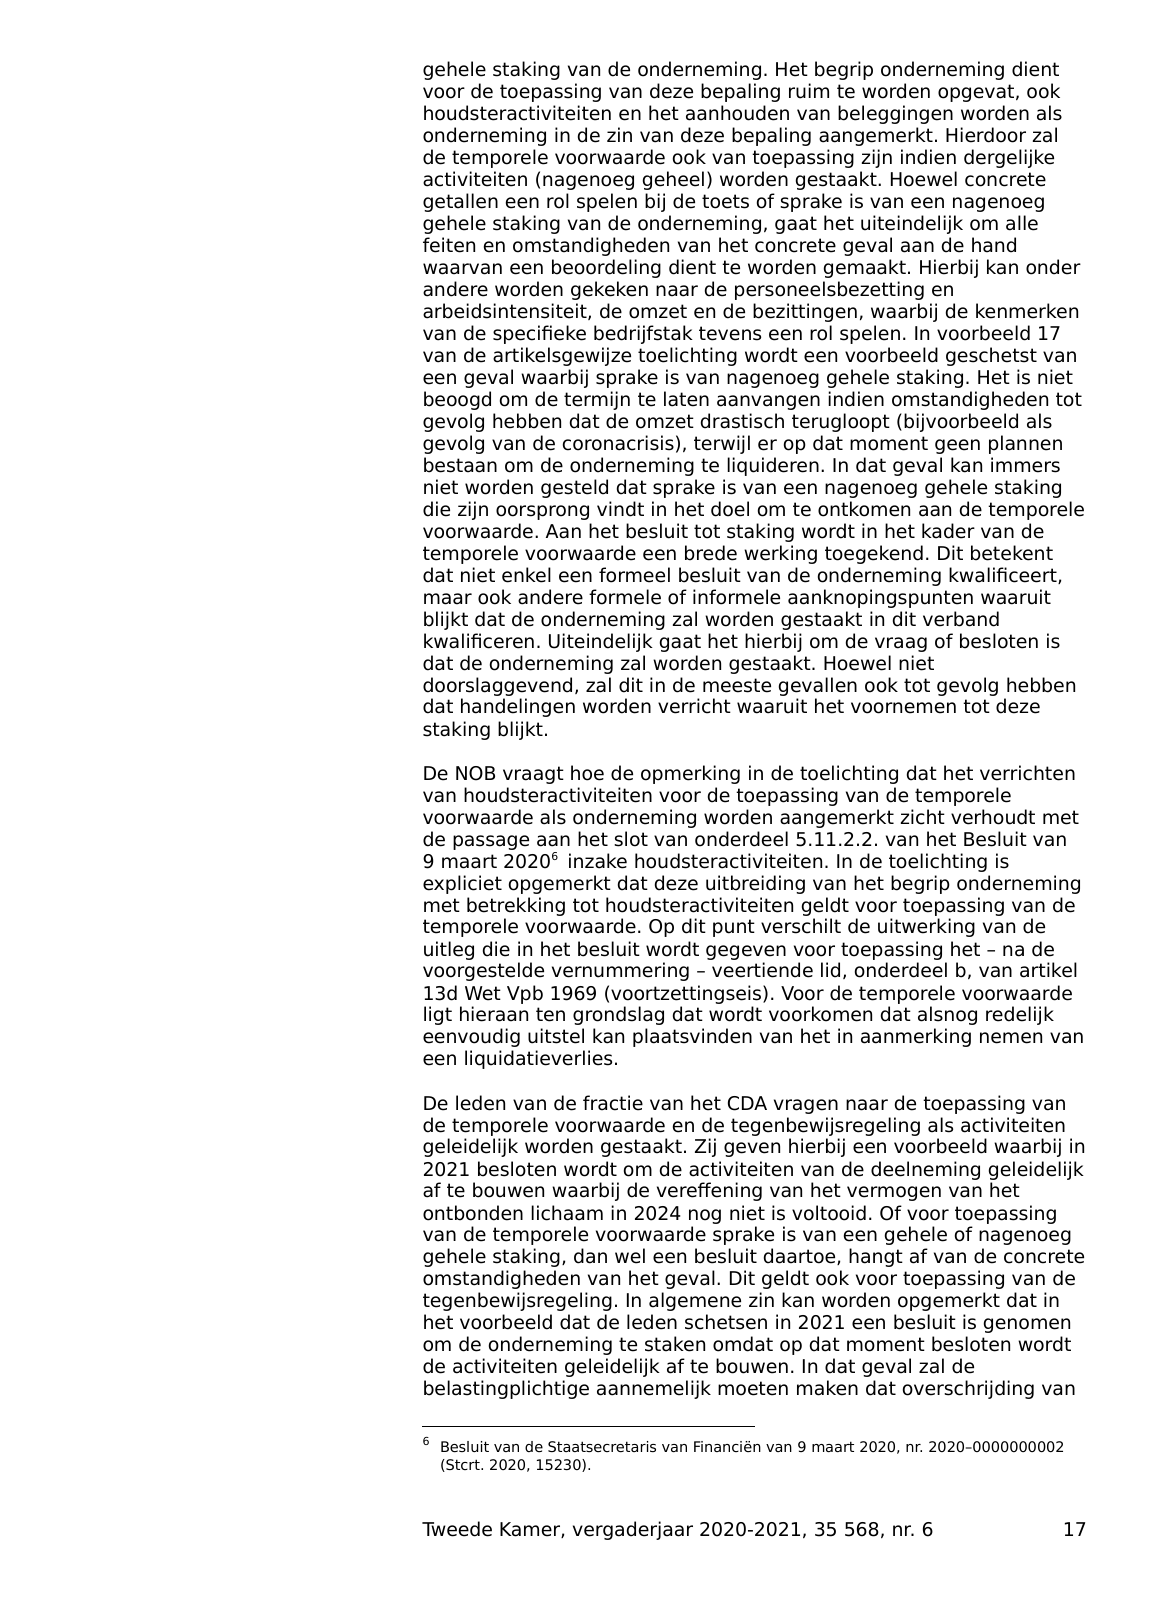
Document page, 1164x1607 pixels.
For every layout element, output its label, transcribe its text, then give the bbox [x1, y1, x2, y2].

text De leden van de fractie van het CDA vragen naar de toepassing van de temporele voorwaarde en de tegenbewijsregeling als activiteiten geleidelijk worden gestaakt. Zij geven hierbij een voorbeeld waarbij in 2021 besloten wordt om de activiteiten van de deelneming geleidelijk af te bouwen waarbij de vereffening van het vermogen van het ontbonden lichaam in 2024 nog niet is voltooid. Of voor toepassing van de temporele voorwaarde sprake is van een gehele of nagenoeg gehele staking, dan wel een besluit daartoe, hangt af van de concrete omstandigheden van het geval. Dit geldt ook voor toepassing van de tegenbewijsregeling. In algemene zin kan worden opgemerkt dat in het voorbeeld dat de leden schetsen in 2021 een besluit is genomen om de onderneming te staken omdat op dat moment besloten wordt de activiteiten geleidelijk af te bouwen. In dat geval zal de belastingplichtige aannemelijk moeten maken dat overschrijding van [422, 1092, 1087, 1400]
text gehele staking van de onderneming. Het begrip onderneming dient voor de toepassing van deze bepaling ruim te worden opgevat, ook houdsteractiviteiten en het aanhouden van beleggingen worden als onderneming in de zin van deze bepaling aangemerkt. Hierdoor zal de temporele voorwaarde ook van toepassing zijn indien dergelijke activiteiten (nagenoeg geheel) worden gestaakt. Hoewel concrete getallen een rol spelen bij de toets of sprake is van een nagenoeg gehele staking van de onderneming, gaat het uiteindelijk om alle feiten en omstandigheden van het concrete geval aan de hand waarvan een beoordeling dient te worden gemaakt. Hierbij kan onder andere worden gekeken naar de personeelsbezetting en arbeidsintensiteit, de omzet en de bezittingen, waarbij de kenmerken van de specifieke bedrijfstak tevens een rol spelen. In voorbeeld 17 van de artikelsgewijze toelichting wordt een voorbeeld geschetst van een geval waarbij sprake is van nagenoeg gehele staking. Het is niet beoogd om de termijn te laten aanvangen indien omstandigheden tot gevolg hebben dat de omzet drastisch terugloopt (bijvoorbeeld als gevolg van de coronacrisis), terwijl er op dat moment geen plannen bestaan om de onderneming te liquideren. In dat geval kan immers niet worden gesteld dat sprake is van een nagenoeg gehele staking die zijn oorsprong vindt in het doel om te ontkomen aan de temporele voorwaarde. Aan het besluit tot staking wordt in het kader van de temporele voorwaarde een brede werking toegekend. Dit betekent dat niet enkel een formeel besluit van de onderneming kwalificeert, maar ook andere formele of informele aanknopingspunten waaruit blijkt dat de onderneming zal worden gestaakt in dit verband kwalificeren. Uiteindelijk gaat het hierbij om de vraag of besloten is dat de onderneming zal worden gestaakt. Hoewel niet doorslaggevend, zal dit in de meeste gevallen ook tot gevolg hebben dat handelingen worden verricht waaruit het voornemen tot deze staking blijkt. [422, 59, 1087, 740]
text Besluit van de Staatsecretaris van Financiën van 9 maart 2020, nr. 2020–0000000002 (Stcrt. 2020, 15230). [422, 1435, 1087, 1474]
text De NOB vraagt hoe de opmerking in de toelichting dat het verrichten van houdsteractiviteiten voor de toepassing van de temporele voorwaarde als onderneming worden aangemerkt zicht verhoudt met de passage aan het slot van onderdeel 5.11.2.2. van het Besluit van 9 maart 2020 inzake houdsteractiviteiten. In de toelichting is expliciet opgemerkt dat deze uitbreiding van het begrip onderneming met betrekking tot houdsteractiviteiten geldt voor toepassing van de temporele voorwaarde. Op dit punt verschilt de uitwerking van de uitleg die in het besluit wordt gegeven voor toepassing het – na de voorgestelde vernummering – veertiende lid, onderdeel b, van artikel 13d Wet Vpb 1969 (voortzettingseis). Voor de temporele voorwaarde ligt hieraan ten grondslag dat wordt voorkomen dat alsnog redelijk eenvoudig uitstel kan plaatsvinden van het in aanmerking nemen van een liquidatieverlies. [422, 763, 1087, 1070]
